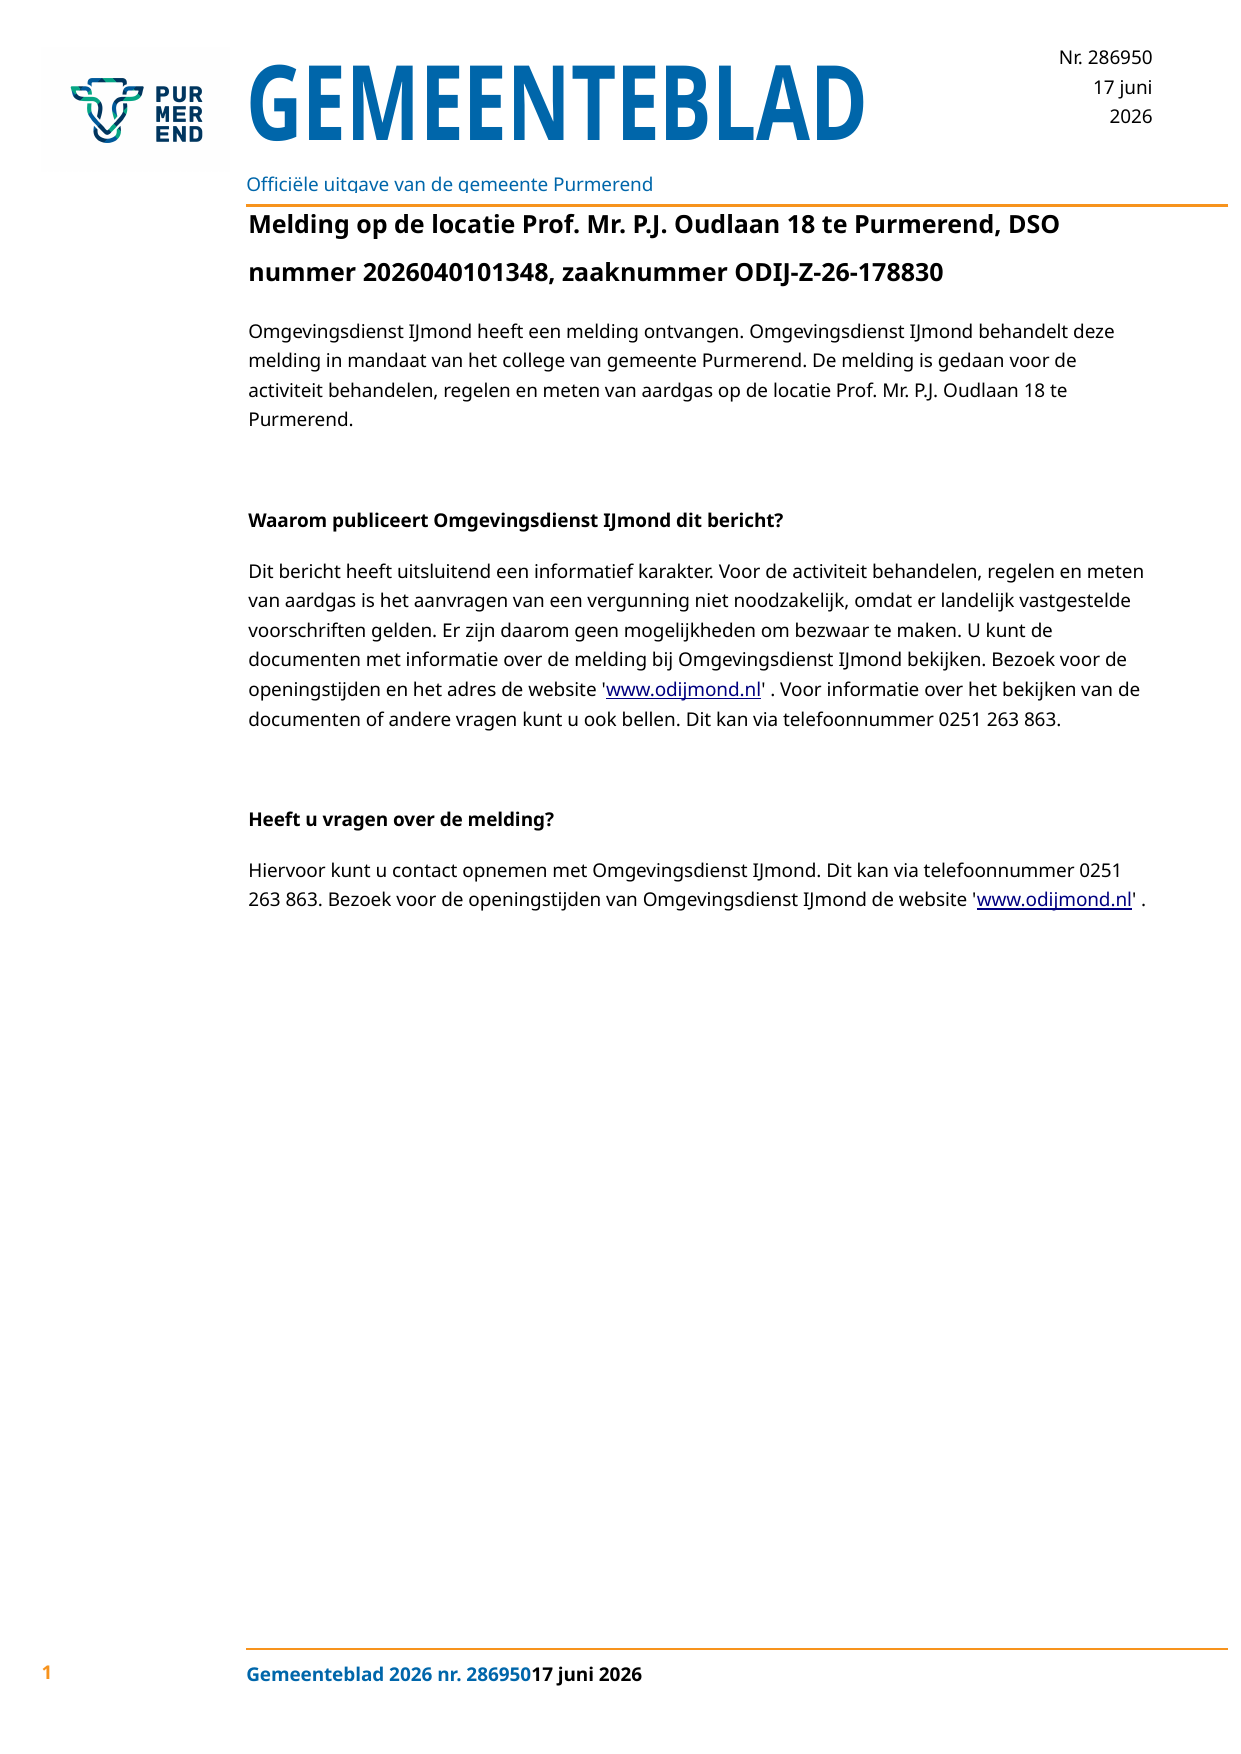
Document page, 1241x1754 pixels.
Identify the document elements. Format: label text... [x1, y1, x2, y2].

picture [41, 47, 231, 172]
text Heeft u vragen over de melding? [248, 807, 1152, 832]
text Hiervoor kunt u contact opnemen met Omgevingsdienst IJmond. Dit kan via telefoonnummer 0251 263 863. Bezoek voor de openingstijden van Omgevingsdienst IJmond de website 'www.odijmond.nl' . [248, 857, 1152, 912]
text Melding op de locatie Prof. Mr. P.J. Oudlaan 18 te Purmerend, DSO nummer 2026040101348, zaaknummer ODIJ-Z-26-178830 [248, 207, 1152, 288]
text Dit bericht heeft uitsluitend een informatief karakter. Voor de activiteit behandelen, regelen en meten van aardgas is het aanvragen van een vergunning niet noodzakelijk, omdat er landelijk vastgestelde voorschriften gelden. Er zijn daarom geen mogelijkheden om bezwaar te maken. U kunt de documenten met informatie over de melding bij Omgevingsdienst IJmond bekijken. Bezoek voor de openingstijden en het adres de website 'www.odijmond.nl' . Voor informatie over het bekijken van de documenten of andere vragen kunt u ook bellen. Dit kan via telefoonnummer 0251 263 863. [248, 558, 1152, 732]
text Omgevingsdienst IJmond heeft een melding ontvangen. Omgevingsdienst IJmond behandelt deze melding in mandaat van het college van gemeente Purmerend. De melding is gedaan voor de activiteit behandelen, regelen en meten van aardgas op de locatie Prof. Mr. P.J. Oudlaan 18 te Purmerend. [248, 318, 1152, 432]
text Waarom publiceert Omgevingsdienst IJmond dit bericht? [248, 507, 1152, 533]
